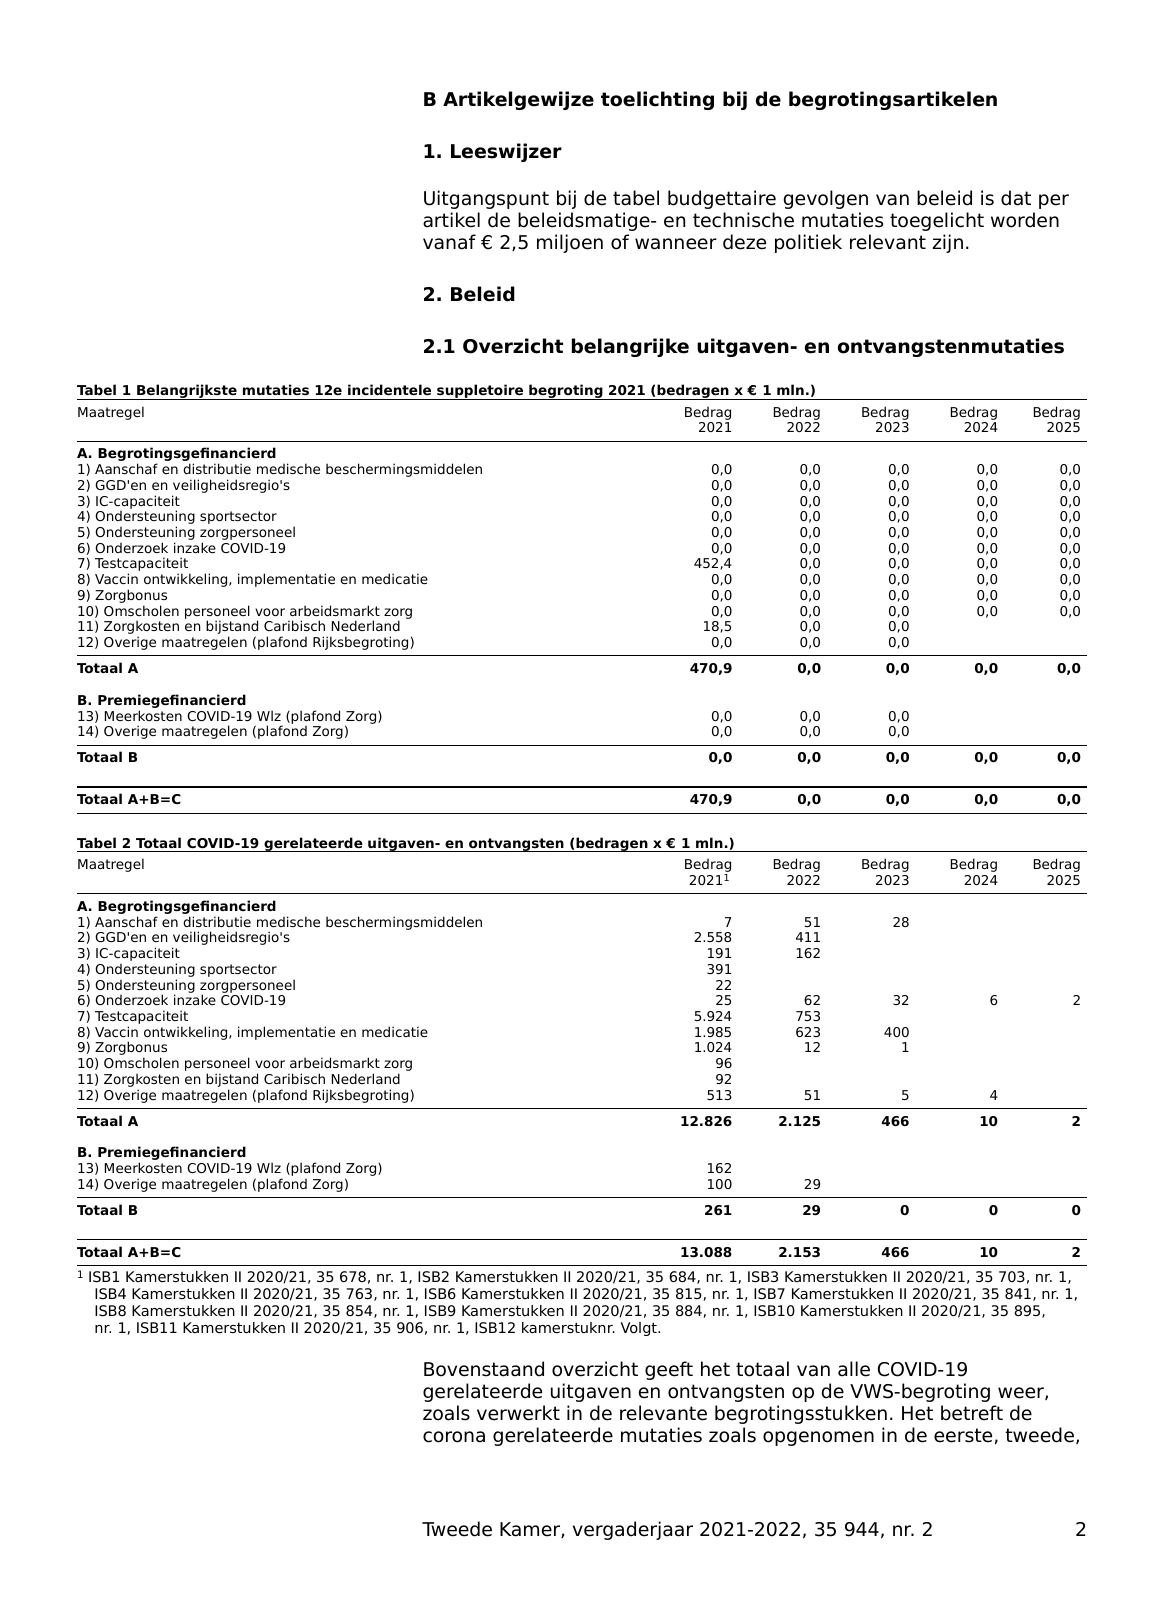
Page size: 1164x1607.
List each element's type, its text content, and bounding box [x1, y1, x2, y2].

table_cell 0,0 [650, 462, 738, 478]
table_cell [915, 693, 1004, 708]
table_cell [827, 1219, 915, 1239]
table_cell [1004, 915, 1087, 930]
table_cell 0,0 [915, 462, 1004, 478]
table_cell 0,0 [827, 588, 915, 603]
table_cell [650, 1219, 738, 1239]
table_cell 0,0 [738, 541, 827, 556]
table_cell 13.088 [650, 1240, 738, 1265]
table_cell [1004, 693, 1087, 708]
table_header Tabel 2 Totaal COVID-19 gerelateerde uitgaven- en ontvangsten (bedragen x € 1 mln.) [77, 835, 1087, 851]
table_cell 5) Ondersteuning zorgpersoneel [77, 978, 649, 993]
table_cell 513 [650, 1088, 738, 1108]
table_cell 1.985 [650, 1025, 738, 1040]
table_cell 92 [650, 1072, 738, 1087]
table_cell [1004, 708, 1087, 724]
table_header Tabel 1 Belangrijkste mutaties 12e incidentele suppletoire begroting 2021 (bedragen x € 1 mln.) [77, 383, 1087, 399]
table_cell [77, 766, 649, 786]
table_cell [827, 442, 915, 462]
table_cell [915, 635, 1004, 655]
table_cell [77, 1129, 649, 1145]
table_cell 2) GGD'en en veiligheidsregio's [77, 478, 649, 493]
table_cell [1004, 619, 1087, 635]
table_cell 0,0 [827, 572, 915, 588]
subtitle B Artikelgewijze toelichting bij de begrotingsartikelen [422, 89, 1087, 111]
table_cell [1004, 1088, 1087, 1108]
table_cell [915, 1145, 1004, 1161]
table_cell 0,0 [827, 746, 915, 766]
table_cell [827, 677, 915, 693]
table_cell 0,0 [915, 788, 1004, 812]
table_cell 0,0 [1004, 604, 1087, 619]
subtitle 2.1 Overzicht belangrijke uitgaven- en ontvangstenmutaties [422, 336, 1087, 358]
table_cell 0,0 [827, 462, 915, 478]
table_cell 0,0 [738, 635, 827, 655]
table_cell 466 [827, 1240, 915, 1265]
table_cell 0,0 [915, 746, 1004, 766]
table_cell [915, 946, 1004, 962]
table_cell 0,0 [738, 604, 827, 619]
table_cell 6) Onderzoek inzake COVID-19 [77, 993, 649, 1009]
table_cell 0,0 [915, 572, 1004, 588]
table_cell [1004, 1009, 1087, 1024]
table_cell [915, 915, 1004, 930]
table_cell 3) IC-capaciteit [77, 946, 649, 962]
table_cell Bedrag 2024 [915, 852, 1004, 893]
table_cell 0,0 [650, 572, 738, 588]
table_cell 0,0 [738, 572, 827, 588]
table_cell 452,4 [650, 556, 738, 572]
table_cell 1.024 [650, 1040, 738, 1056]
table_cell [1004, 635, 1087, 655]
table_cell [827, 1161, 915, 1177]
table_cell [827, 894, 915, 914]
table_cell [650, 442, 738, 462]
table_cell 10) Omscholen personeel voor arbeidsmarkt zorg [77, 604, 649, 619]
table_cell 0,0 [1004, 588, 1087, 603]
table_cell [738, 1056, 827, 1072]
subtitle 2. Beleid [422, 284, 1087, 306]
table_cell 6) Onderzoek inzake COVID-19 [77, 541, 649, 556]
table_cell 0,0 [650, 724, 738, 744]
table_cell 0,0 [827, 788, 915, 812]
table_cell 28 [827, 915, 915, 930]
table_cell [1004, 1025, 1087, 1040]
table_cell 9) Zorgbonus [77, 1040, 649, 1056]
text Uitgangspunt bij de tabel budgettaire gevolgen van beleid is dat per artikel de beleidsmatige- en technische mutaties toegelicht worden vanaf € 2,5 miljoen of wanneer deze politiek relevant zijn. [422, 188, 1087, 254]
table_cell 400 [827, 1025, 915, 1040]
table_cell 11) Zorgkosten en bijstand Caribisch Nederland [77, 619, 649, 635]
table_cell 2.153 [738, 1240, 827, 1265]
table_cell [1004, 930, 1087, 946]
table_cell [915, 962, 1004, 977]
table_cell 0,0 [650, 509, 738, 525]
table_cell 5.924 [650, 1009, 738, 1024]
table_cell [915, 930, 1004, 946]
table_cell 10 [915, 1109, 1004, 1129]
table_cell [915, 1040, 1004, 1056]
table_cell [827, 1056, 915, 1072]
table_cell 0,0 [827, 541, 915, 556]
table_cell 0,0 [915, 604, 1004, 619]
table_cell 8) Vaccin ontwikkeling, implementatie en medicatie [77, 1025, 649, 1040]
text Bovenstaand overzicht geeft het totaal van alle COVID-19 gerelateerde uitgaven en ontvangsten op de VWS-begroting weer, zoals verwerkt in de relevante begrotingsstukken. Het betreft de corona gerelateerde mutaties zoals opgenomen in de eerste, tweede, [422, 1359, 1087, 1447]
table_cell [1004, 978, 1087, 993]
table_cell 100 [650, 1177, 738, 1197]
table_cell [827, 1072, 915, 1087]
table_cell 0,0 [738, 708, 827, 724]
table_cell 0,0 [1004, 746, 1087, 766]
table_cell 2) GGD'en en veiligheidsregio's [77, 930, 649, 946]
table_cell 0,0 [1004, 788, 1087, 812]
table_cell [915, 766, 1004, 786]
table_cell 2.558 [650, 930, 738, 946]
table_cell [915, 1056, 1004, 1072]
table_cell 0,0 [650, 494, 738, 509]
table_cell [1004, 946, 1087, 962]
table_cell B. Premiegefinancierd [77, 693, 649, 708]
table_cell 0,0 [650, 604, 738, 619]
table_cell 0,0 [827, 556, 915, 572]
table_cell [1004, 442, 1087, 462]
table_cell A. Begrotingsgefinancierd [77, 442, 649, 462]
table_cell 0,0 [915, 494, 1004, 509]
table_cell [650, 894, 738, 914]
table_cell Bedrag 2022 [738, 400, 827, 441]
table_cell 29 [738, 1198, 827, 1218]
table_cell 0,0 [650, 746, 738, 766]
table_cell 0,0 [738, 746, 827, 766]
table_cell 4) Ondersteuning sportsector [77, 509, 649, 525]
table_cell 0,0 [1004, 525, 1087, 541]
table_cell [1004, 766, 1087, 786]
table_cell [738, 766, 827, 786]
table_cell 8) Vaccin ontwikkeling, implementatie en medicatie [77, 572, 649, 588]
table_cell 623 [738, 1025, 827, 1040]
table_cell [738, 442, 827, 462]
table_cell [827, 962, 915, 977]
table_cell 10 [915, 1240, 1004, 1265]
table_cell 162 [650, 1161, 738, 1177]
table_cell 11) Zorgkosten en bijstand Caribisch Nederland [77, 1072, 649, 1087]
table_cell 0,0 [915, 556, 1004, 572]
table_cell 10) Omscholen personeel voor arbeidsmarkt zorg [77, 1056, 649, 1072]
table_cell 12) Overige maatregelen (plafond Rijksbegroting) [77, 635, 649, 655]
table_cell [915, 1129, 1004, 1145]
table_cell 4 [915, 1088, 1004, 1108]
table_cell 12 [738, 1040, 827, 1056]
table_cell 0,0 [738, 619, 827, 635]
table_cell 0,0 [738, 525, 827, 541]
table_cell 7) Testcapaciteit [77, 556, 649, 572]
table_cell 0,0 [1004, 541, 1087, 556]
table_cell 0,0 [738, 656, 827, 677]
table_cell 62 [738, 993, 827, 1009]
table_cell [738, 962, 827, 977]
table_cell 0,0 [827, 724, 915, 744]
table_cell Maatregel [77, 852, 649, 893]
table_cell 191 [650, 946, 738, 962]
table_cell 7) Testcapaciteit [77, 1009, 649, 1024]
table_cell Totaal A+B=C [77, 1240, 649, 1265]
table_cell 0,0 [915, 541, 1004, 556]
table_cell 0,0 [738, 478, 827, 493]
table_cell 753 [738, 1009, 827, 1024]
table_cell 51 [738, 1088, 827, 1108]
table_cell 7 [650, 915, 738, 930]
table_cell [915, 1025, 1004, 1040]
table_cell Bedrag 2024 [915, 400, 1004, 441]
table_cell [738, 693, 827, 708]
table_cell 0,0 [650, 478, 738, 493]
table_cell 0,0 [1004, 656, 1087, 677]
table_cell Bedrag 2021 [650, 400, 738, 441]
table_cell 18,5 [650, 619, 738, 635]
table_cell 0,0 [738, 509, 827, 525]
table_cell [738, 1129, 827, 1145]
table_cell 0,0 [650, 635, 738, 655]
table_cell [1004, 1145, 1087, 1161]
table_cell [915, 1161, 1004, 1177]
table_cell [650, 677, 738, 693]
table_cell 13) Meerkosten COVID-19 Wlz (plafond Zorg) [77, 1161, 649, 1177]
table_cell 0,0 [1004, 572, 1087, 588]
table_cell 0,0 [915, 525, 1004, 541]
table_cell [827, 1177, 915, 1197]
table_cell 0,0 [915, 509, 1004, 525]
table_cell [738, 894, 827, 914]
table_cell [650, 766, 738, 786]
table_cell 0,0 [738, 462, 827, 478]
table_cell Bedrag 2023 [827, 400, 915, 441]
table_cell [1004, 1040, 1087, 1056]
table_cell 0,0 [827, 619, 915, 635]
table_cell B. Premiegefinancierd [77, 1145, 649, 1161]
table_cell 0,0 [915, 656, 1004, 677]
table_cell 9) Zorgbonus [77, 588, 649, 603]
table_cell 0,0 [1004, 462, 1087, 478]
table_cell [1004, 1129, 1087, 1145]
table_cell 162 [738, 946, 827, 962]
table_cell [650, 1129, 738, 1145]
table_cell 2 [1004, 1109, 1087, 1129]
table_cell 51 [738, 915, 827, 930]
table_cell 0,0 [1004, 494, 1087, 509]
table_cell [738, 1161, 827, 1177]
table_cell 0,0 [738, 788, 827, 812]
table_cell Totaal B [77, 746, 649, 766]
table_cell 0,0 [650, 541, 738, 556]
table_cell 391 [650, 962, 738, 977]
table_cell 0,0 [827, 494, 915, 509]
table_cell [1004, 1072, 1087, 1087]
table_cell 0,0 [738, 556, 827, 572]
table_cell [738, 1072, 827, 1087]
table_cell [1004, 894, 1087, 914]
table_cell 0,0 [738, 494, 827, 509]
table_cell [827, 930, 915, 946]
table_cell 470,9 [650, 788, 738, 812]
table_cell [915, 677, 1004, 693]
table_cell 0,0 [738, 588, 827, 603]
table_cell 32 [827, 993, 915, 1009]
table_cell 0,0 [827, 509, 915, 525]
subtitle 1. Leeswijzer [422, 141, 1087, 163]
table_cell 411 [738, 930, 827, 946]
table_cell 0 [1004, 1198, 1087, 1218]
table_cell [915, 724, 1004, 744]
table_cell 470,9 [650, 656, 738, 677]
table_cell Bedrag 2022 [738, 852, 827, 893]
table_cell 0,0 [1004, 478, 1087, 493]
table_cell 0,0 [1004, 556, 1087, 572]
table_cell [827, 978, 915, 993]
table_cell 4) Ondersteuning sportsector [77, 962, 649, 977]
table_cell Totaal A [77, 656, 649, 677]
table_cell [738, 1219, 827, 1239]
table_cell [1004, 1056, 1087, 1072]
table_cell 12) Overige maatregelen (plafond Rijksbegroting) [77, 1088, 649, 1108]
table_cell 6 [915, 993, 1004, 1009]
table_cell [738, 1145, 827, 1161]
table_cell [1004, 724, 1087, 744]
table_cell 466 [827, 1109, 915, 1129]
table_cell 13) Meerkosten COVID-19 Wlz (plafond Zorg) [77, 708, 649, 724]
table_cell [915, 442, 1004, 462]
table_cell 25 [650, 993, 738, 1009]
table_cell [650, 693, 738, 708]
table_cell [915, 1072, 1004, 1087]
table_cell Bedrag 2025 [1004, 400, 1087, 441]
table_cell [77, 1219, 649, 1239]
table_cell [738, 978, 827, 993]
table_cell Bedrag 2023 [827, 852, 915, 893]
table_cell [1004, 1219, 1087, 1239]
table_cell 5) Ondersteuning zorgpersoneel [77, 525, 649, 541]
table_cell Totaal A+B=C [77, 788, 649, 812]
table_cell [827, 766, 915, 786]
table_cell 5 [827, 1088, 915, 1108]
table_cell 0,0 [827, 604, 915, 619]
table_cell 0,0 [827, 478, 915, 493]
table_cell 0 [915, 1198, 1004, 1218]
table_cell [1004, 1177, 1087, 1197]
table_cell 29 [738, 1177, 827, 1197]
table_cell [915, 1177, 1004, 1197]
table_cell Maatregel [77, 400, 649, 441]
table_cell [827, 1129, 915, 1145]
table_cell Bedrag 2025 [1004, 852, 1087, 893]
table_cell [827, 946, 915, 962]
table_cell 0,0 [1004, 509, 1087, 525]
table_cell [827, 1145, 915, 1161]
table_cell 22 [650, 978, 738, 993]
table_cell 3) IC-capaciteit [77, 494, 649, 509]
table_cell [915, 708, 1004, 724]
table_cell [915, 1009, 1004, 1024]
table_cell [915, 894, 1004, 914]
table_cell 0,0 [650, 525, 738, 541]
table_cell 0,0 [827, 708, 915, 724]
table_cell 2.125 [738, 1109, 827, 1129]
table_cell 0,0 [915, 478, 1004, 493]
table_cell [1004, 677, 1087, 693]
table_cell [1004, 962, 1087, 977]
table_cell [738, 677, 827, 693]
table_cell 1 [827, 1040, 915, 1056]
table_cell 14) Overige maatregelen (plafond Zorg) [77, 1177, 649, 1197]
table_cell 1 ISB1 Kamerstukken II 2020/21, 35 678, nr. 1, ISB2 Kamerstukken II 2020/21, 35 684, nr. 1, ISB3 Kamerstukken II 2020/21, 35 703, nr. 1, ISB4 Kamerstukken II 2020/21, 35 763, nr. 1, ISB6 Kamerstukken II 2020/21, 35 815, nr. 1, ISB7 Kamerstukken II 2020/21, 35 841, nr. 1, ISB8 Kamerstukken II 2020/21, 35 854, nr. 1, ISB9 Kamerstukken II 2020/21, 35 884, nr. 1, ISB10 Kamerstukken II 2020/21, 35 895, nr. 1, ISB11 Kamerstukken II 2020/21, 35 906, nr. 1, ISB12 kamerstuknr. Volgt. [77, 1266, 1087, 1336]
table_cell 12.826 [650, 1109, 738, 1129]
table_cell 0,0 [827, 635, 915, 655]
table_cell [827, 1009, 915, 1024]
table_cell [77, 677, 649, 693]
table_cell 96 [650, 1056, 738, 1072]
table_cell 2 [1004, 1240, 1087, 1265]
table_cell 0,0 [738, 724, 827, 744]
table_cell [915, 1219, 1004, 1239]
table_cell 0,0 [827, 525, 915, 541]
table_cell 261 [650, 1198, 738, 1218]
table_cell Totaal A [77, 1109, 649, 1129]
table_cell A. Begrotingsgefinancierd [77, 894, 649, 914]
table_cell [1004, 1161, 1087, 1177]
table_cell [915, 619, 1004, 635]
table_cell Totaal B [77, 1198, 649, 1218]
table_cell 0 [827, 1198, 915, 1218]
table_cell 2 [1004, 993, 1087, 1009]
table_cell 0,0 [827, 656, 915, 677]
table_cell 0,0 [650, 588, 738, 603]
table_cell Bedrag 20211 [650, 852, 738, 893]
table_cell [827, 693, 915, 708]
table_cell [650, 1145, 738, 1161]
table_cell [915, 978, 1004, 993]
table_cell 14) Overige maatregelen (plafond Zorg) [77, 724, 649, 744]
table_cell 1) Aanschaf en distributie medische beschermingsmiddelen [77, 462, 649, 478]
table_cell 1) Aanschaf en distributie medische beschermingsmiddelen [77, 915, 649, 930]
table_cell 0,0 [650, 708, 738, 724]
table_cell 0,0 [915, 588, 1004, 603]
